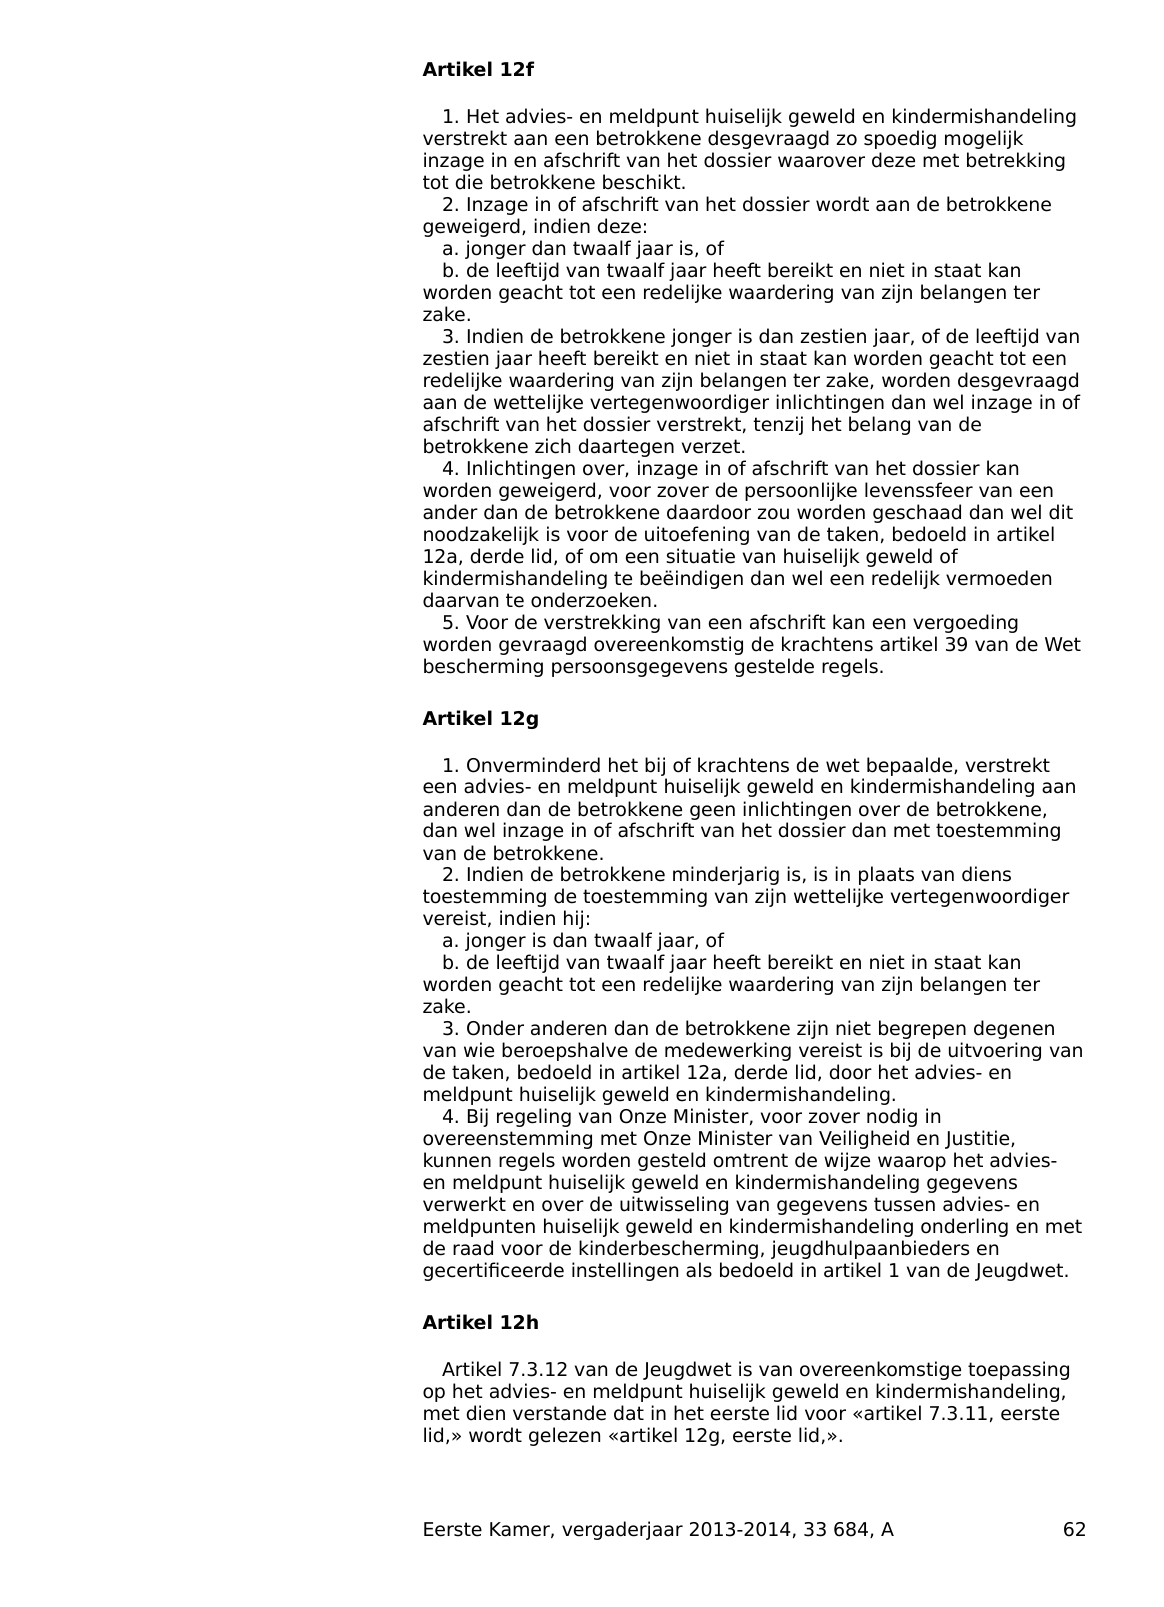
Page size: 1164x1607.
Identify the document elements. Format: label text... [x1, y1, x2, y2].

subtitle Artikel 12h [422, 1312, 1087, 1334]
text 2. Inzage in of afschrift van het dossier wordt aan de betrokkene geweigerd, indien deze: [422, 194, 1087, 238]
text a. jonger is dan twaalf jaar, of [422, 930, 1087, 952]
text 4. Inlichtingen over, inzage in of afschrift van het dossier kan worden geweigerd, voor zover de persoonlijke levenssfeer van een ander dan de betrokkene daardoor zou worden geschaad dan wel dit noodzakelijk is voor de uitoefening van de taken, bedoeld in artikel 12a, derde lid, of om een situatie van huiselijk geweld of kindermishandeling te beëindigen dan wel een redelijk vermoeden daarvan te onderzoeken. [422, 458, 1087, 612]
text 3. Onder anderen dan de betrokkene zijn niet begrepen degenen van wie beroepshalve de medewerking vereist is bij de uitvoering van de taken, bedoeld in artikel 12a, derde lid, door het advies- en meldpunt huiselijk geweld en kindermishandeling. [422, 1018, 1087, 1106]
text 2. Indien de betrokkene minderjarig is, is in plaats van diens toestemming de toestemming van zijn wettelijke vertegenwoordiger vereist, indien hij: [422, 864, 1087, 930]
text 4. Bij regeling van Onze Minister, voor zover nodig in overeenstemming met Onze Minister van Veiligheid en Justitie, kunnen regels worden gesteld omtrent de wijze waarop het advies- en meldpunt huiselijk geweld en kindermishandeling gegevens verwerkt en over de uitwisseling van gegevens tussen advies- en meldpunten huiselijk geweld en kindermishandeling onderling en met de raad voor de kinderbescherming, jeugdhulpaanbieders en gecertificeerde instellingen als bedoeld in artikel 1 van de Jeugdwet. [422, 1106, 1087, 1282]
text 1. Het advies- en meldpunt huiselijk geweld en kindermishandeling verstrekt aan een betrokkene desgevraagd zo spoedig mogelijk inzage in en afschrift van het dossier waarover deze met betrekking tot die betrokkene beschikt. [422, 106, 1087, 194]
text b. de leeftijd van twaalf jaar heeft bereikt en niet in staat kan worden geacht tot een redelijke waardering van zijn belangen ter zake. [422, 260, 1087, 326]
text a. jonger dan twaalf jaar is, of [422, 238, 1087, 260]
text b. de leeftijd van twaalf jaar heeft bereikt en niet in staat kan worden geacht tot een redelijke waardering van zijn belangen ter zake. [422, 952, 1087, 1018]
text 3. Indien de betrokkene jonger is dan zestien jaar, of de leeftijd van zestien jaar heeft bereikt en niet in staat kan worden geacht tot een redelijke waardering van zijn belangen ter zake, worden desgevraagd aan de wettelijke vertegenwoordiger inlichtingen dan wel inzage in of afschrift van het dossier verstrekt, tenzij het belang van de betrokkene zich daartegen verzet. [422, 326, 1087, 458]
subtitle Artikel 12g [422, 707, 1087, 729]
text Artikel 7.3.12 van de Jeugdwet is van overeenkomstige toepassing op het advies- en meldpunt huiselijk geweld en kindermishandeling, met dien verstande dat in het eerste lid voor «artikel 7.3.11, eerste lid,» wordt gelezen «artikel 12g, eerste lid,». [422, 1359, 1087, 1447]
subtitle Artikel 12f [422, 59, 1087, 81]
text 1. Onverminderd het bij of krachtens de wet bepaalde, verstrekt een advies- en meldpunt huiselijk geweld en kindermishandeling aan anderen dan de betrokkene geen inlichtingen over de betrokkene, dan wel inzage in of afschrift van het dossier dan met toestemming van de betrokkene. [422, 754, 1087, 864]
text 5. Voor de verstrekking van een afschrift kan een vergoeding worden gevraagd overeenkomstig de krachtens artikel 39 van de Wet bescherming persoonsgegevens gestelde regels. [422, 612, 1087, 677]
